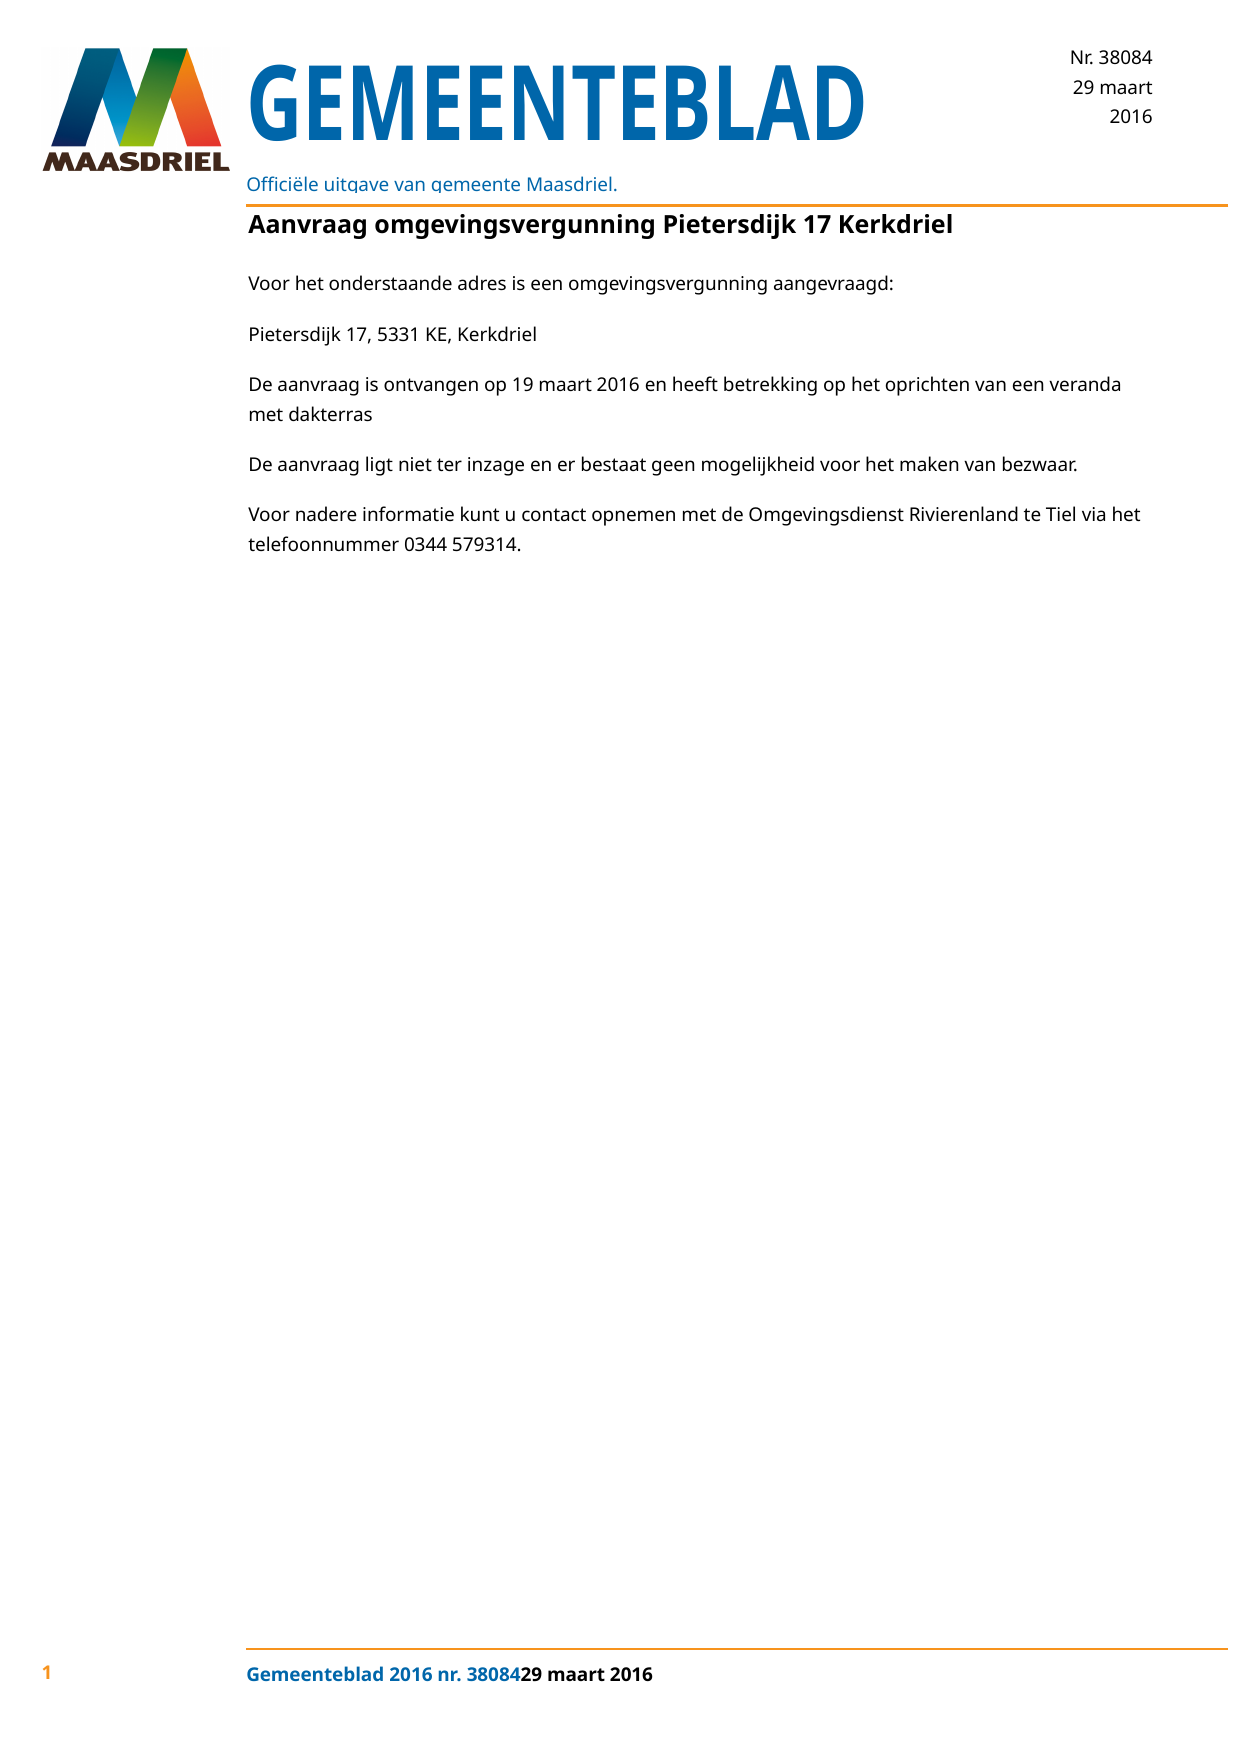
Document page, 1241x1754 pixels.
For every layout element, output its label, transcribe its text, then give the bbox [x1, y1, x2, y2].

text Voor het onderstaande adres is een omgevingsvergunning aangevraagd: [248, 270, 1152, 296]
text Pietersdijk 17, 5331 KE, Kerkdriel [248, 321, 1152, 346]
picture [41, 47, 231, 172]
text De aanvraag is ontvangen op 19 maart 2016 en heeft betrekking op het oprichten van een veranda met dakterras [248, 371, 1152, 426]
text Aanvraag omgevingsvergunning Pietersdijk 17 Kerkdriel [248, 207, 1152, 241]
text De aanvraag ligt niet ter inzage en er bestaat geen mogelijkheid voor het maken van bezwaar. [248, 451, 1152, 477]
text Voor nadere informatie kunt u contact opnemen met de Omgevingsdienst Rivierenland te Tiel via het telefoonnummer 0344 579314. [248, 502, 1152, 557]
